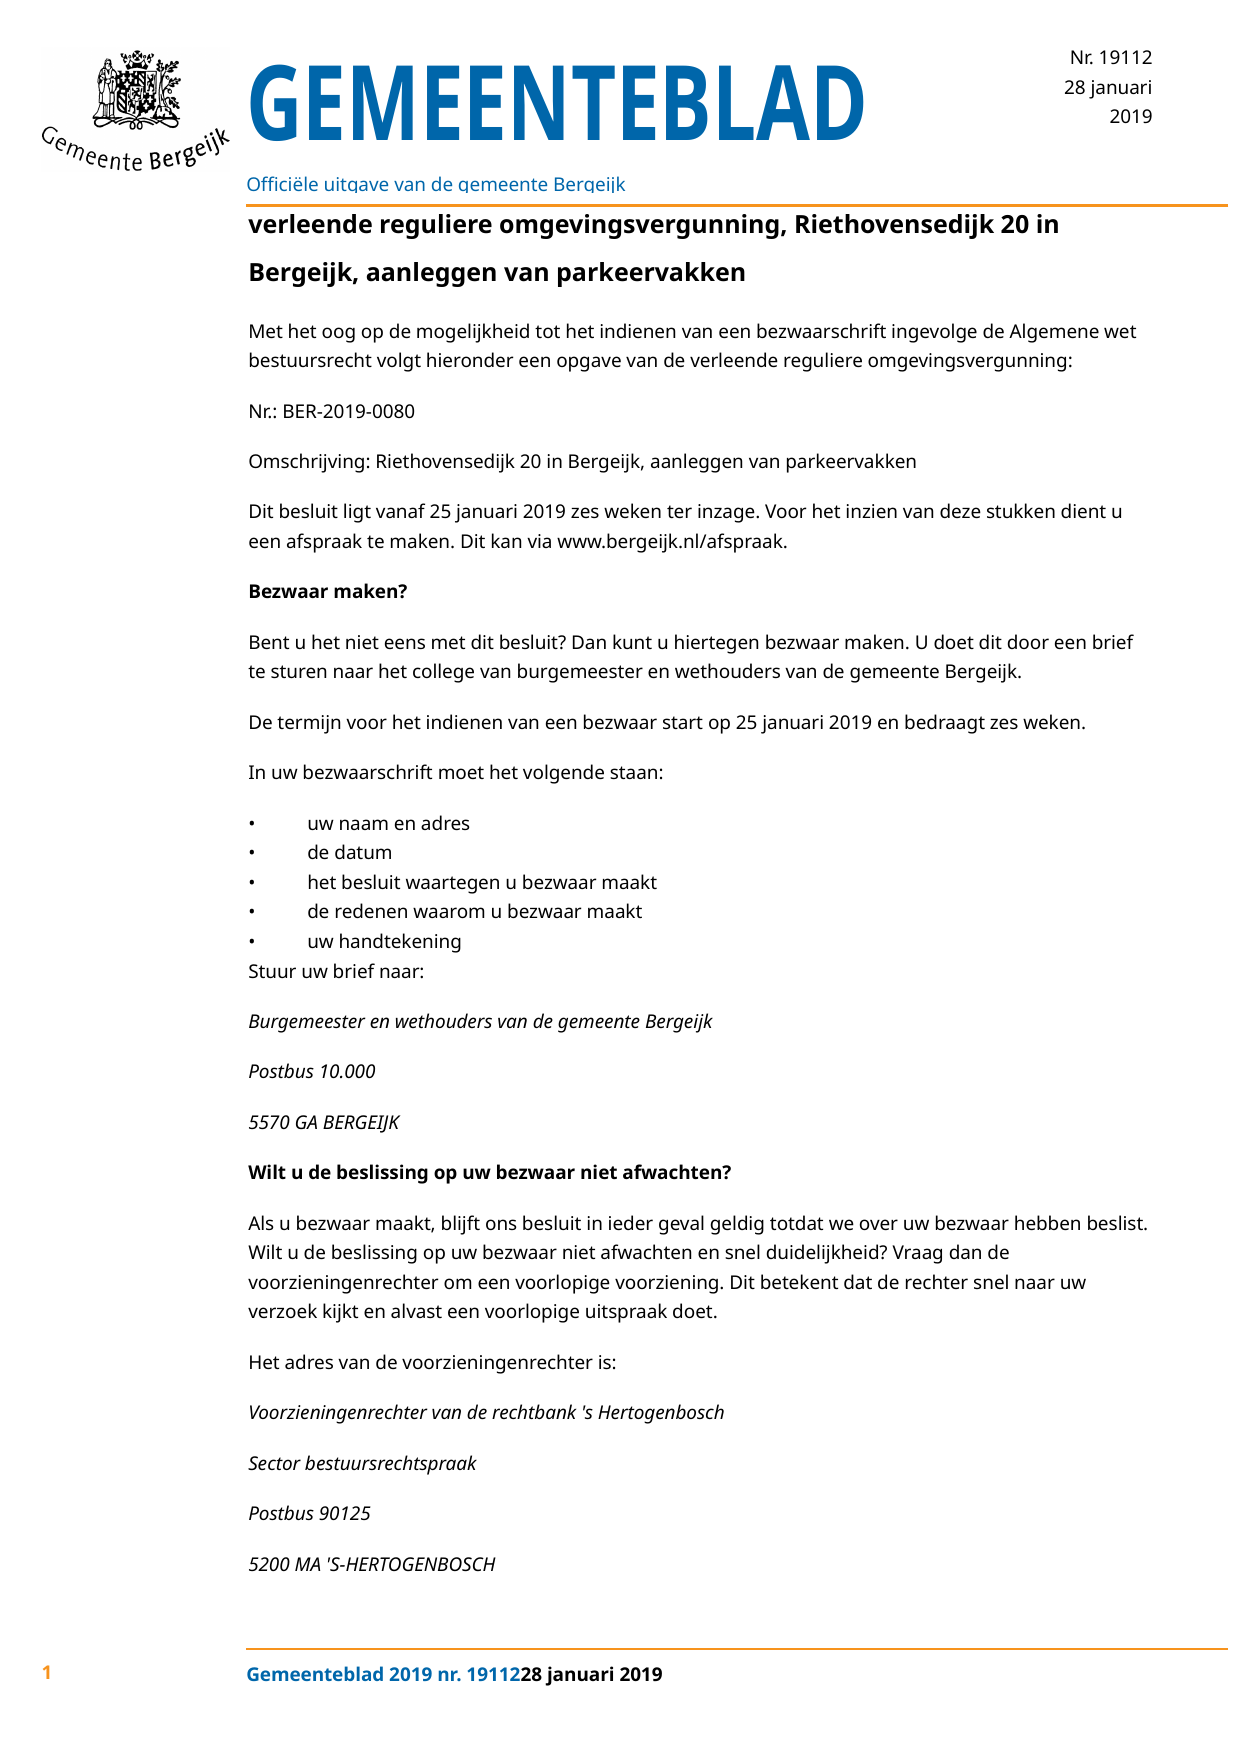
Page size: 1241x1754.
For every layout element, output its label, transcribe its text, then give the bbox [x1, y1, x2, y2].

list uw handtekening [248, 928, 1152, 954]
picture [41, 47, 231, 172]
text Dit besluit ligt vanaf 25 januari 2019 zes weken ter inzage. Voor het inzien van deze stukken dient u een afspraak te maken. Dit kan via www.bergeijk.nl/afspraak. [248, 499, 1152, 554]
text Voorzieningenrechter van de rechtbank 's Hertogenbosch [248, 1399, 1152, 1425]
text Bent u het niet eens met dit besluit? Dan kunt u hiertegen bezwaar maken. U doet dit door een brief te sturen naar het college van burgemeester en wethouders van de gemeente Bergeijk. [248, 629, 1152, 684]
text In uw bezwaarschrift moet het volgende staan: [248, 759, 1152, 785]
text Wilt u de beslissing op uw bezwaar niet afwachten? [248, 1159, 1152, 1185]
text 5570 GA BERGEIJK [248, 1109, 1152, 1135]
text Stuur uw brief naar: [248, 958, 1152, 984]
text Bezwaar maken? [248, 579, 1152, 604]
text De termijn voor het indienen van een bezwaar start op 25 januari 2019 en bedraagt zes weken. [248, 709, 1152, 735]
list de datum [248, 839, 1152, 865]
text Nr.: BER-2019-0080 [248, 398, 1152, 424]
text Als u bezwaar maakt, blijft ons besluit in ieder geval geldig totdat we over uw bezwaar hebben beslist. Wilt u de beslissing op uw bezwaar niet afwachten en snel duidelijkheid? Vraag dan de voorzieningenrechter om een voorlopige voorziening. Dit betekent dat de rechter snel naar uw verzoek kijkt en alvast een voorlopige uitspraak doet. [248, 1210, 1152, 1324]
text Met het oog op de mogelijkheid tot het indienen van een bezwaarschrift ingevolge de Algemene wet bestuursrecht volgt hieronder een opgave van de verleende reguliere omgevingsvergunning: [248, 318, 1152, 373]
text Sector bestuursrechtspraak [248, 1450, 1152, 1476]
list het besluit waartegen u bezwaar maakt [248, 869, 1152, 895]
list uw naam en adres [248, 810, 1152, 836]
text Burgemeester en wethouders van de gemeente Bergeijk [248, 1008, 1152, 1034]
text Omschrijving: Riethovensedijk 20 in Bergeijk, aanleggen van parkeervakken [248, 448, 1152, 474]
text verleende reguliere omgevingsvergunning, Riethovensedijk 20 in Bergeijk, aanleggen van parkeervakken [248, 207, 1152, 288]
text 5200 MA 'S-HERTOGENBOSCH [248, 1551, 1152, 1577]
list de redenen waarom u bezwaar maakt [248, 899, 1152, 924]
text Postbus 90125 [248, 1500, 1152, 1526]
text Het adres van de voorzieningenrechter is: [248, 1349, 1152, 1375]
text Postbus 10.000 [248, 1059, 1152, 1084]
